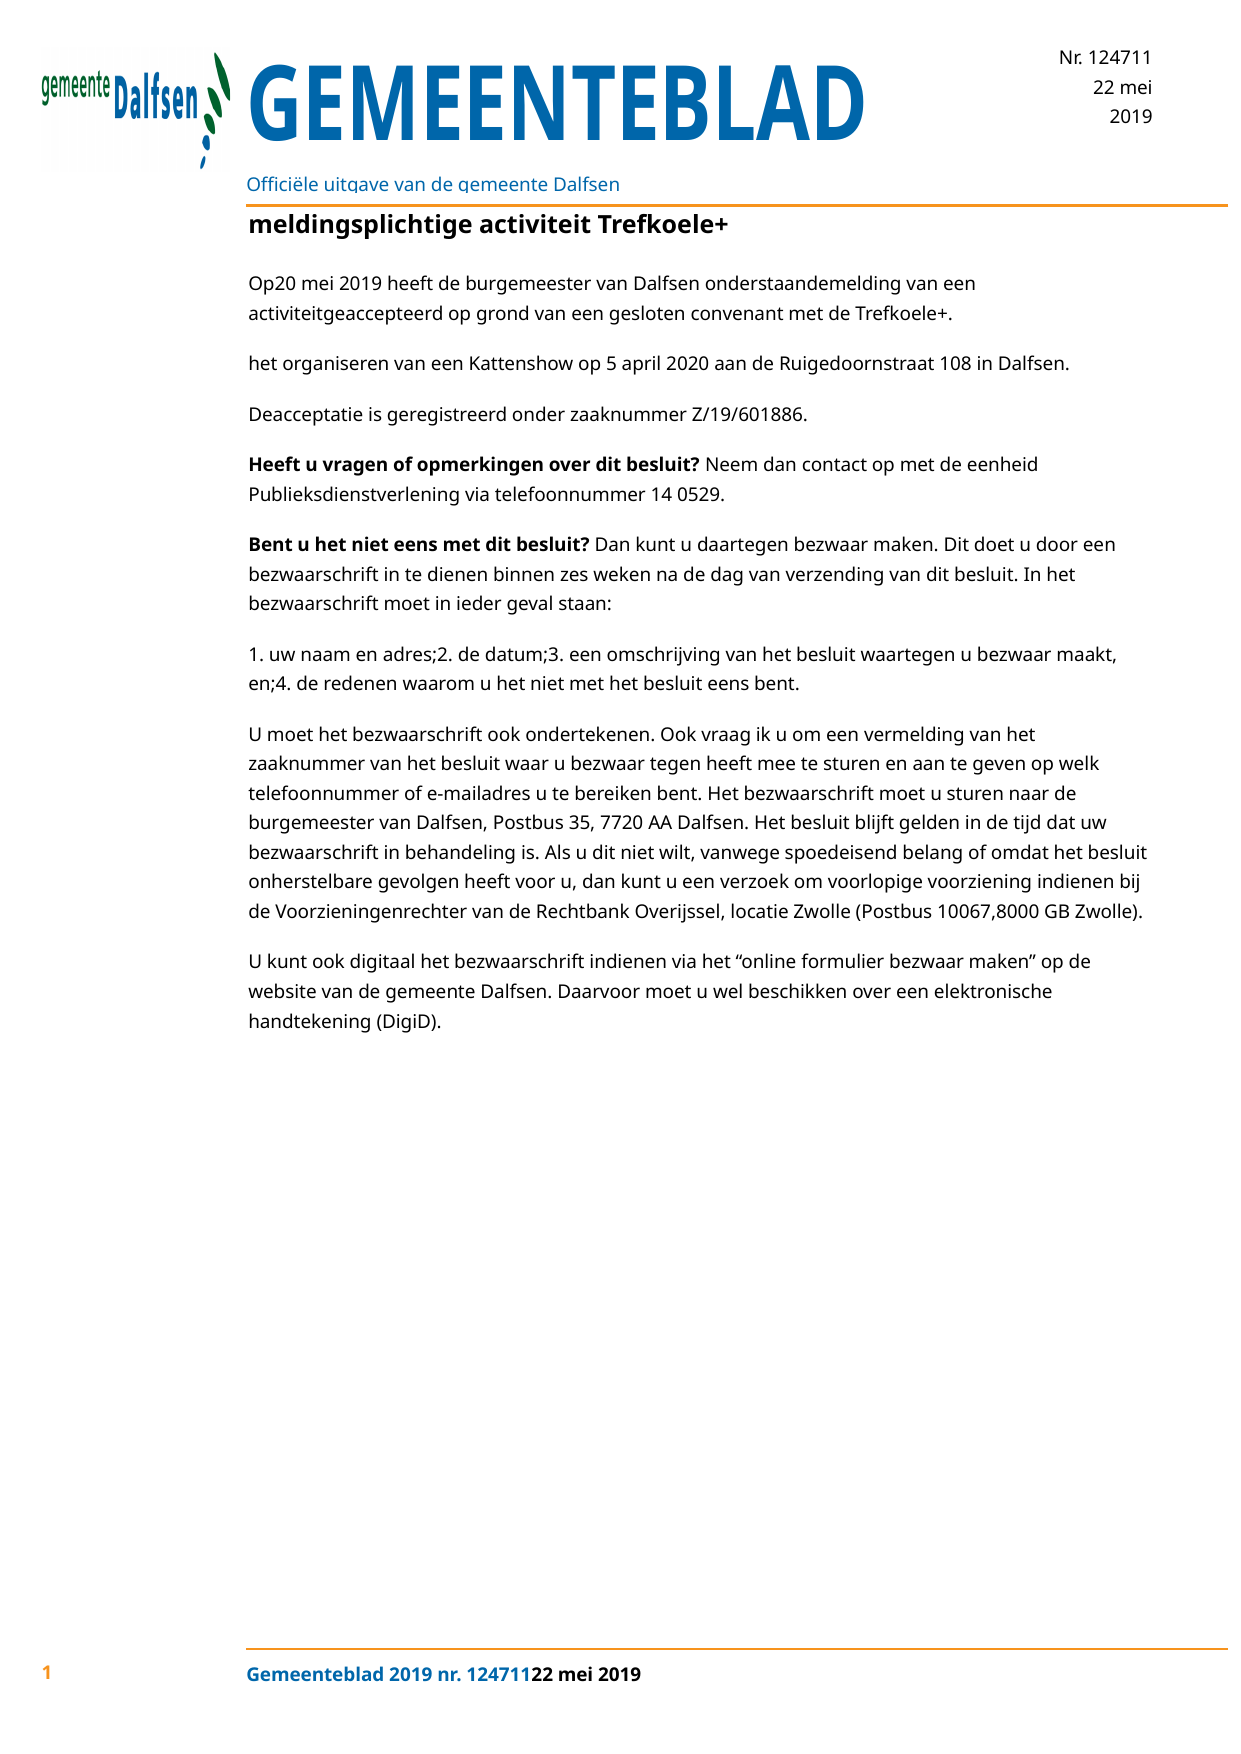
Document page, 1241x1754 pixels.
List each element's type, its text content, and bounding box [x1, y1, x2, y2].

text U moet het bezwaarschrift ook ondertekenen. Ook vraag ik u om een vermelding van het zaaknummer van het besluit waar u bezwaar tegen heeft mee te sturen en aan te geven op welk telefoonnummer of e-mailadres u te bereiken bent. Het bezwaarschrift moet u sturen naar de burgemeester van Dalfsen, Postbus 35, 7720 AA Dalfsen. Het besluit blijft gelden in de tijd dat uw bezwaarschrift in behandeling is. Als u dit niet wilt, vanwege spoedeisend belang of omdat het besluit onherstelbare gevolgen heeft voor u, dan kunt u een verzoek om voorlopige voorziening indienen bij de Voorzieningenrechter van de Rechtbank Overijssel, locatie Zwolle (Postbus 10067,8000 GB Zwolle). [248, 721, 1152, 924]
text 1. uw naam en adres;2. de datum;3. een omschrijving van het besluit waartegen u bezwaar maakt, en;4. de redenen waarom u het niet met het besluit eens bent. [248, 641, 1152, 696]
text U kunt ook digitaal het bezwaarschrift indienen via het “online formulier bezwaar maken” op de website van de gemeente Dalfsen. Daarvoor moet u wel beschikken over een elektronische handtekening (DigiD). [248, 949, 1152, 1033]
text het organiseren van een Kattenshow op 5 april 2020 aan de Ruigedoornstraat 108 in Dalfsen. [248, 350, 1152, 376]
picture [41, 47, 231, 172]
text Bent u het niet eens met dit besluit? Dan kunt u daartegen bezwaar maken. Dit doet u door een bezwaarschrift in te dienen binnen zes weken na de dag van verzending van dit besluit. In het bezwaarschrift moet in ieder geval staan: [248, 531, 1152, 616]
text Deacceptatie is geregistreerd onder zaaknummer Z/19/601886. [248, 401, 1152, 426]
text Op20 mei 2019 heeft de burgemeester van Dalfsen onderstaandemelding van een activiteitgeaccepteerd op grond van een gesloten convenant met de Trefkoele+. [248, 270, 1152, 326]
text meldingsplichtige activiteit Trefkoele+ [248, 207, 1152, 241]
text Heeft u vragen of opmerkingen over dit besluit? Neem dan contact op met de eenheid Publieksdienstverlening via telefoonnummer 14 0529. [248, 451, 1152, 506]
